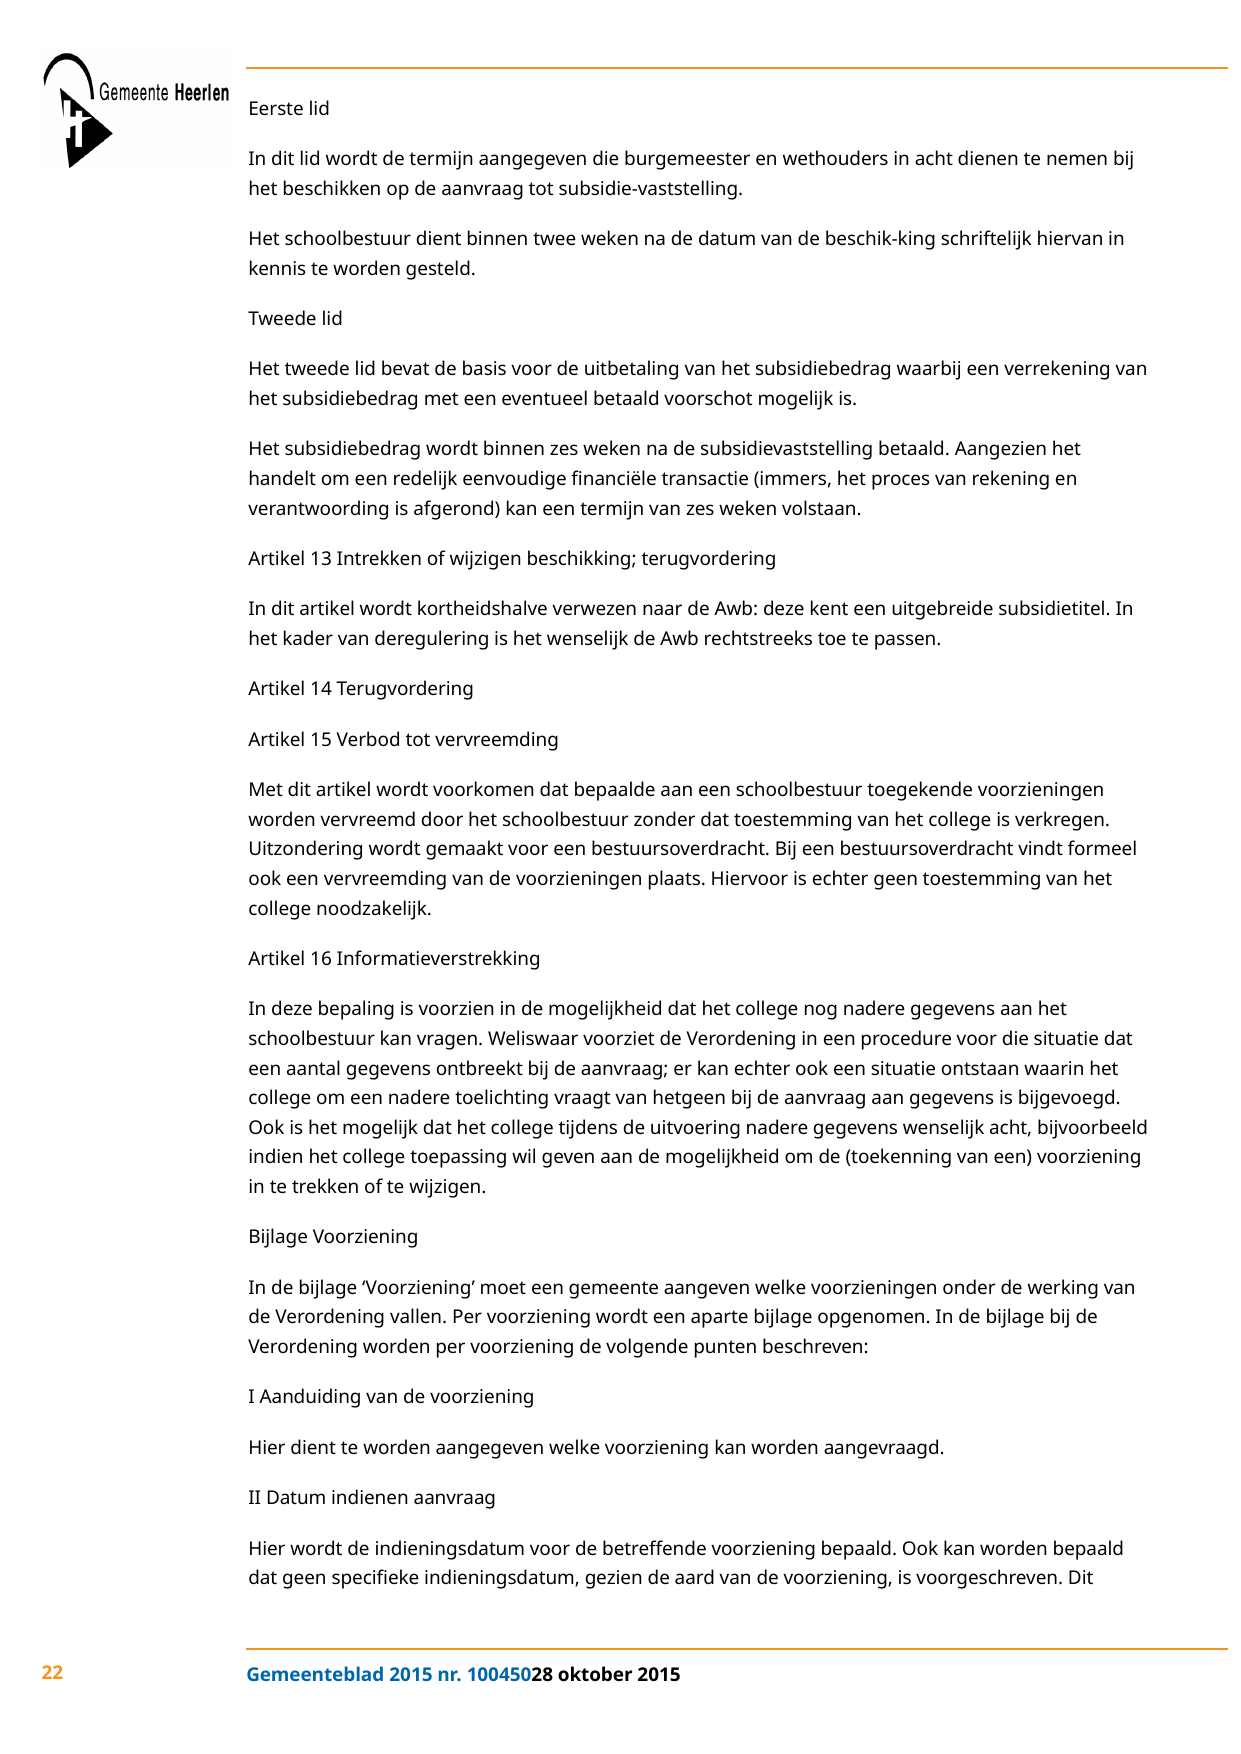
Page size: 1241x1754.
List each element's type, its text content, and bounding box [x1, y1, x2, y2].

text Artikel 15 Verbod tot vervreemding [248, 726, 1152, 752]
picture [41, 47, 231, 172]
text Met dit artikel wordt voorkomen dat bepaalde aan een schoolbestuur toegekende voorzieningen worden vervreemd door het schoolbestuur zonder dat toestemming van het college is verkregen. Uitzondering wordt gemaakt voor een bestuursoverdracht. Bij een bestuursoverdracht vindt formeel ook een vervreemding van de voorzieningen plaats. Hiervoor is echter geen toestemming van het college noodzakelijk. [248, 776, 1152, 921]
text Artikel 13 Intrekken of wijzigen beschikking; terugvordering [248, 545, 1152, 571]
text Hier dient te worden aangegeven welke voorziening kan worden aangevraagd. [248, 1434, 1152, 1460]
text Eerste lid [248, 95, 1152, 121]
text Artikel 14 Terugvordering [248, 676, 1152, 701]
text Het tweede lid bevat de basis voor de uitbetaling van het subsidiebedrag waarbij een verrekening van het subsidiebedrag met een eventueel betaald voorschot mogelijk is. [248, 356, 1152, 411]
text Bijlage Voorziening [248, 1223, 1152, 1249]
text In dit lid wordt de termijn aangegeven die burgemeester en wethouders in acht dienen te nemen bij het beschikken op de aanvraag tot subsidie-vaststelling. [248, 145, 1152, 201]
text Het subsidiebedrag wordt binnen zes weken na de subsidievaststelling betaald. Aangezien het handelt om een redelijk eenvoudige financiële transactie (immers, het proces van rekening en verantwoording is afgerond) kan een termijn van zes weken volstaan. [248, 436, 1152, 521]
text In deze bepaling is voorzien in de mogelijkheid dat het college nog nadere gegevens aan het schoolbestuur kan vragen. Weliswaar voorziet de Verordening in een procedure voor die situatie dat een aantal gegevens ontbreekt bij de aanvraag; er kan echter ook een situatie ontstaan waarin het college om een nadere toelichting vraagt van hetgeen bij de aanvraag aan gegevens is bijgevoegd. Ook is het mogelijk dat het college tijdens de uitvoering nadere gegevens wenselijk acht, bijvoorbeeld indien het college toepassing wil geven aan de mogelijkheid om de (toekenning van een) voorziening in te trekken of te wijzigen. [248, 996, 1152, 1199]
text Artikel 16 Informatieverstrekking [248, 945, 1152, 971]
text II Datum indienen aanvraag [248, 1484, 1152, 1510]
text In de bijlage ‘Voorziening’ moet een gemeente aangeven welke voorzieningen onder de werking van de Verordening vallen. Per voorziening wordt een aparte bijlage opgenomen. In de bijlage bij de Verordening worden per voorziening de volgende punten beschreven: [248, 1274, 1152, 1359]
text Het schoolbestuur dient binnen twee weken na de datum van de beschik-king schriftelijk hiervan in kennis te worden gesteld. [248, 225, 1152, 281]
text In dit artikel wordt kortheidshalve verwezen naar de Awb: deze kent een uitgebreide subsidietitel. In het kader van deregulering is het wenselijk de Awb rechtstreeks toe te passen. [248, 596, 1152, 651]
text I Aanduiding van de voorziening [248, 1383, 1152, 1409]
text Tweede lid [248, 305, 1152, 331]
text Hier wordt de indieningsdatum voor de betreffende voorziening bepaald. Ook kan worden bepaald dat geen specifieke indieningsdatum, gezien de aard van de voorziening, is voorgeschreven. Dit [248, 1535, 1152, 1590]
